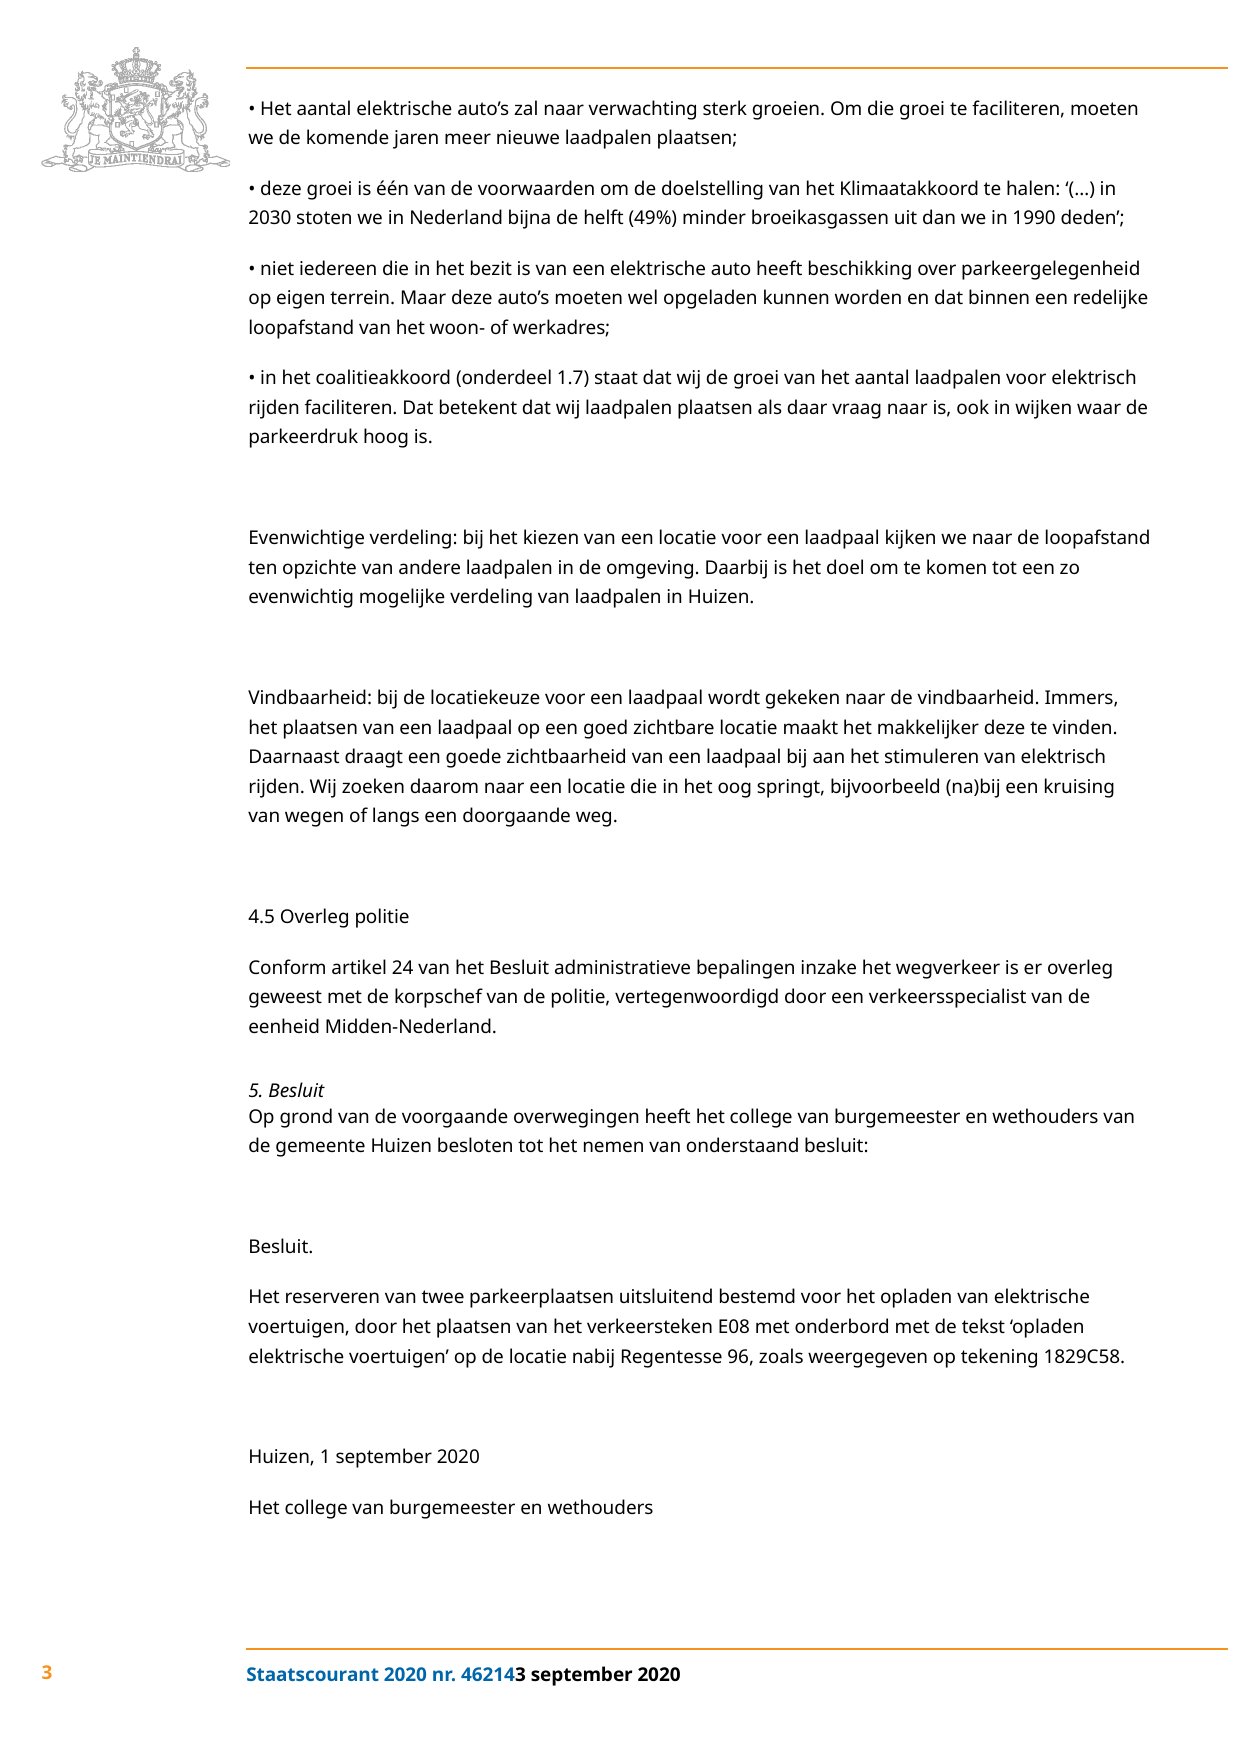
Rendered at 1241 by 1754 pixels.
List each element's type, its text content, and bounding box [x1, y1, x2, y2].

text Conform artikel 24 van het Besluit administratieve bepalingen inzake het wegverkeer is er overleg geweest met de korpschef van de politie, vertegenwoordigd door een verkeersspecialist van de eenheid Midden-Nederland. [248, 954, 1152, 1039]
text • deze groei is één van de voorwaarden om de doelstelling van het Klimaatakkoord te halen: ‘(…) in 2030 stoten we in Nederland bijna de helft (49%) minder broeikasgassen uit dan we in 1990 deden’; [248, 175, 1152, 230]
text 5. Besluit [248, 1077, 1152, 1103]
text Evenwichtige verdeling: bij het kiezen van een locatie voor een laadpaal kijken we naar de loopafstand ten opzichte van andere laadpalen in de omgeving. Daarbij is het doel om te komen tot een zo evenwichtig mogelijke verdeling van laadpalen in Huizen. [248, 524, 1152, 609]
text Het reserveren van twee parkeerplaatsen uitsluitend bestemd voor het opladen van elektrische voertuigen, door het plaatsen van het verkeersteken E08 met onderbord met de tekst ‘opladen elektrische voertuigen’ op de locatie nabij Regentesse 96, zoals weergegeven op tekening 1829C58. [248, 1284, 1152, 1368]
text Besluit. [248, 1233, 1152, 1259]
text Huizen, 1 september 2020 [248, 1444, 1152, 1469]
text • Het aantal elektrische auto’s zal naar verwachting sterk groeien. Om die groei te faciliteren, moeten we de komende jaren meer nieuwe laadpalen plaatsen; [248, 95, 1152, 150]
text Het college van burgemeester en wethouders [248, 1494, 1152, 1520]
picture [41, 47, 231, 172]
text • in het coalitieakkoord (onderdeel 1.7) staat dat wij de groei van het aantal laadpalen voor elektrisch rijden faciliteren. Dat betekent dat wij laadpalen plaatsen als daar vraag naar is, ook in wijken waar de parkeerdruk hoog is. [248, 364, 1152, 449]
text 4.5 Overleg politie [248, 903, 1152, 929]
text Op grond van de voorgaande overwegingen heeft het college van burgemeester en wethouders van de gemeente Huizen besloten tot het nemen van onderstaand besluit: [248, 1103, 1152, 1158]
text • niet iedereen die in het bezit is van een elektrische auto heeft beschikking over parkeergelegenheid op eigen terrein. Maar deze auto’s moeten wel opgeladen kunnen worden en dat binnen een redelijke loopafstand van het woon- of werkadres; [248, 255, 1152, 340]
text Vindbaarheid: bij de locatiekeuze voor een laadpaal wordt gekeken naar de vindbaarheid. Immers, het plaatsen van een laadpaal op een goed zichtbare locatie maakt het makkelijker deze te vinden. Daarnaast draagt een goede zichtbaarheid van een laadpaal bij aan het stimuleren van elektrisch rijden. Wij zoeken daarom naar een locatie die in het oog springt, bijvoorbeeld (na)bij een kruising van wegen of langs een doorgaande weg. [248, 684, 1152, 828]
